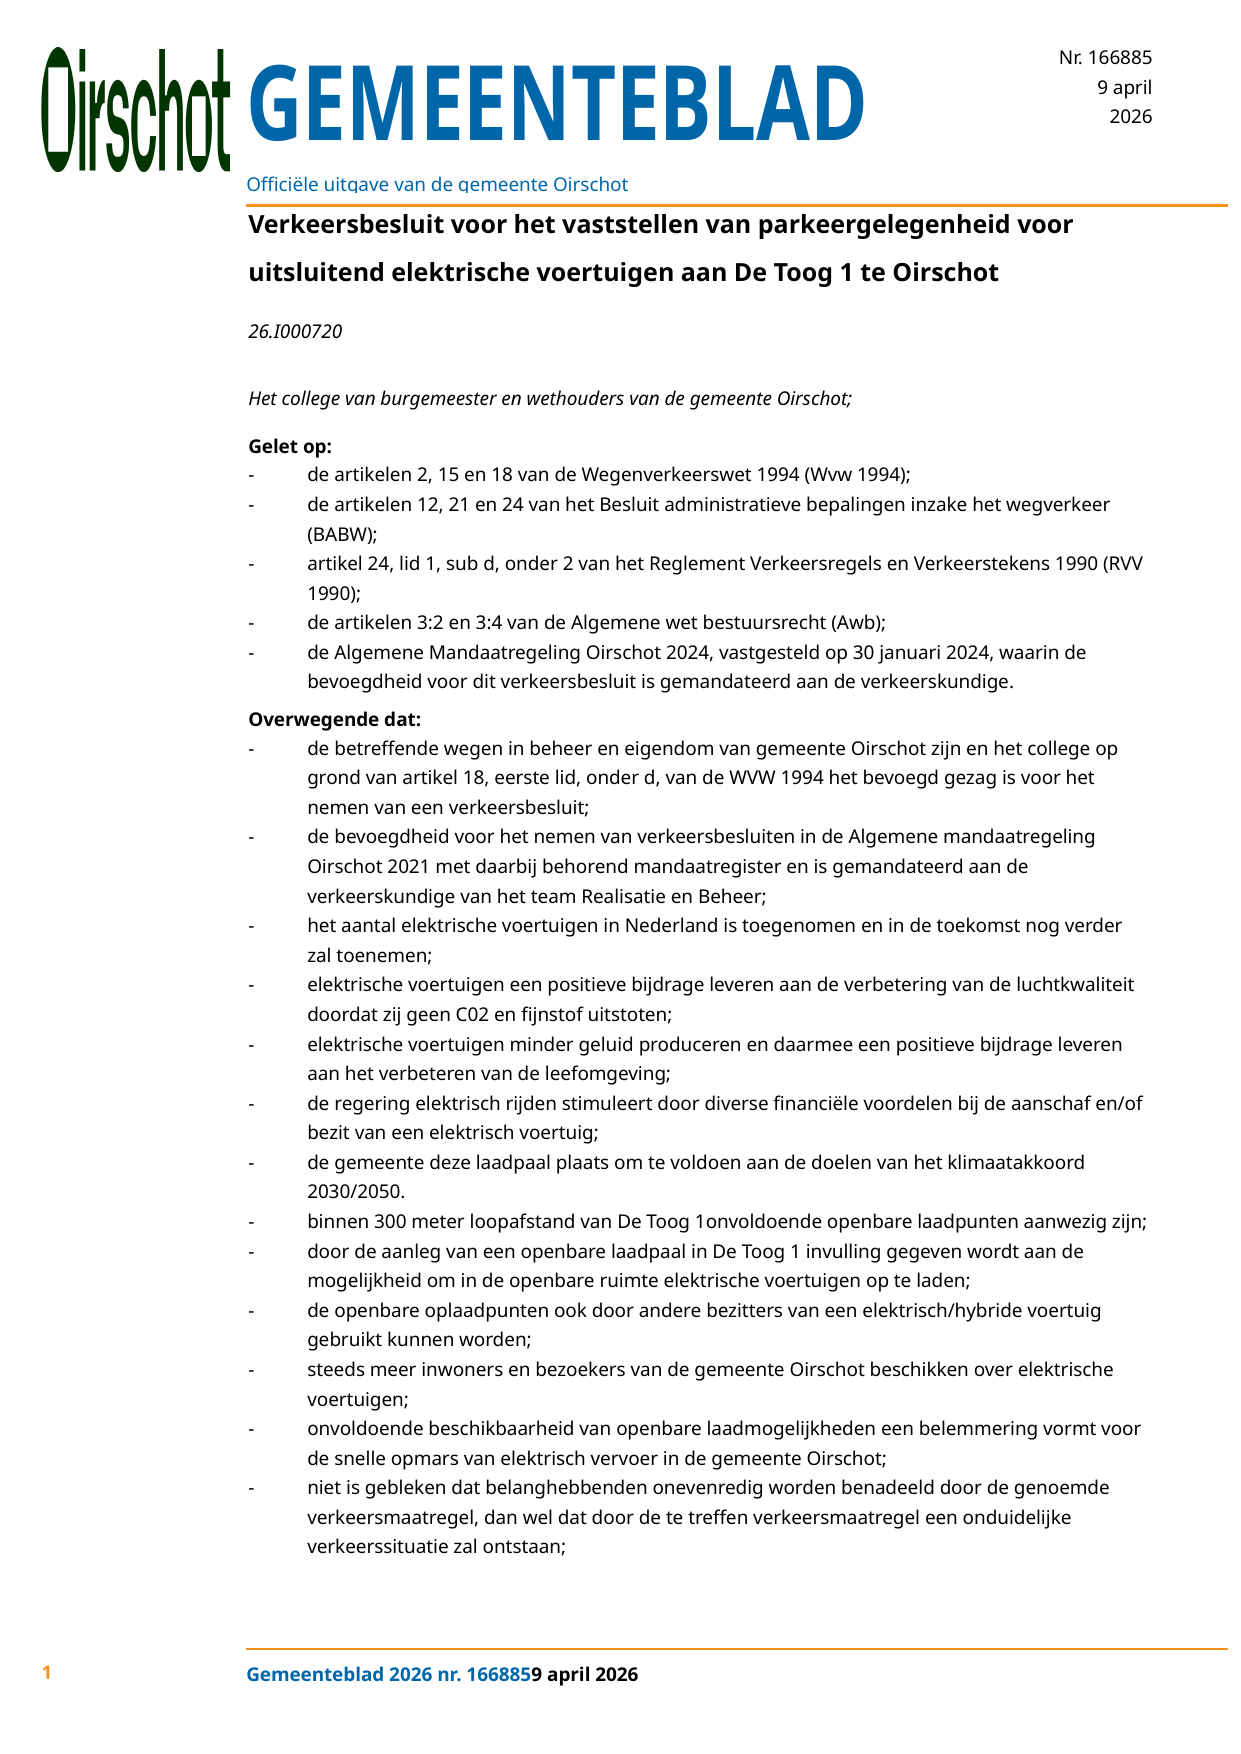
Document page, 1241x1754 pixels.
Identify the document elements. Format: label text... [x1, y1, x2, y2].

list de regering elektrisch rijden stimuleert door diverse financiële voordelen bij de aanschaf en/of bezit van een elektrisch voertuig; [248, 1090, 1152, 1145]
list de betreffende wegen in beheer en eigendom van gemeente Oirschot zijn en het college op grond van artikel 18, eerste lid, onder d, van de WVW 1994 het bevoegd gezag is voor het nemen van een verkeersbesluit; [248, 735, 1152, 820]
text Het college van burgemeester en wethouders van de gemeente Oirschot; [248, 386, 1152, 411]
text 26.I000720 [248, 318, 1152, 344]
list de openbare oplaadpunten ook door andere bezitters van een elektrisch/hybride voertuig gebruikt kunnen worden; [248, 1297, 1152, 1352]
text Gelet op: [248, 433, 1152, 459]
list onvoldoende beschikbaarheid van openbare laadmogelijkheden een belemmering vormt voor de snelle opmars van elektrisch vervoer in de gemeente Oirschot; [248, 1415, 1152, 1471]
text Verkeersbesluit voor het vaststellen van parkeergelegenheid voor uitsluitend elektrische voertuigen aan De Toog 1 te Oirschot [248, 207, 1152, 288]
list de bevoegdheid voor het nemen van verkeersbesluiten in de Algemene mandaatregeling Oirschot 2021 met daarbij behorend mandaatregister en is gemandateerd aan de verkeerskundige van het team Realisatie en Beheer; [248, 824, 1152, 908]
list elektrische voertuigen minder geluid produceren en daarmee een positieve bijdrage leveren aan het verbeteren van de leefomgeving; [248, 1031, 1152, 1086]
list de artikelen 12, 21 en 24 van het Besluit administratieve bepalingen inzake het wegverkeer (BABW); [248, 491, 1152, 546]
list elektrische voertuigen een positieve bijdrage leveren aan de verbetering van de luchtkwaliteit doordat zij geen C02 en fijnstof uitstoten; [248, 972, 1152, 1027]
list steeds meer inwoners en bezoekers van de gemeente Oirschot beschikken over elektrische voertuigen; [248, 1356, 1152, 1411]
picture [41, 47, 231, 172]
list de gemeente deze laadpaal plaats om te voldoen aan de doelen van het klimaatakkoord 2030/2050. [248, 1149, 1152, 1204]
list door de aanleg van een openbare laadpaal in De Toog 1 invulling gegeven wordt aan de mogelijkheid om in de openbare ruimte elektrische voertuigen op te laden; [248, 1238, 1152, 1293]
list binnen 300 meter loopafstand van De Toog 1onvoldoende openbare laadpunten aanwezig zijn; [248, 1208, 1152, 1234]
list de artikelen 3:2 en 3:4 van de Algemene wet bestuursrecht (Awb); [248, 609, 1152, 635]
list de artikelen 2, 15 en 18 van de Wegenverkeerswet 1994 (Wvw 1994); [248, 462, 1152, 487]
text Overwegende dat: [248, 707, 1152, 732]
list artikel 24, lid 1, sub d, onder 2 van het Reglement Verkeersregels en Verkeerstekens 1990 (RVV 1990); [248, 550, 1152, 606]
list niet is gebleken dat belanghebbenden onevenredig worden benadeeld door de genoemde verkeersmaatregel, dan wel dat door de te treffen verkeersmaatregel een onduidelijke verkeerssituatie zal ontstaan; [248, 1474, 1152, 1559]
list het aantal elektrische voertuigen in Nederland is toegenomen en in de toekomst nog verder zal toenemen; [248, 912, 1152, 968]
list de Algemene Mandaatregeling Oirschot 2024, vastgesteld op 30 januari 2024, waarin de bevoegdheid voor dit verkeersbesluit is gemandateerd aan de verkeerskundige. [248, 639, 1152, 694]
